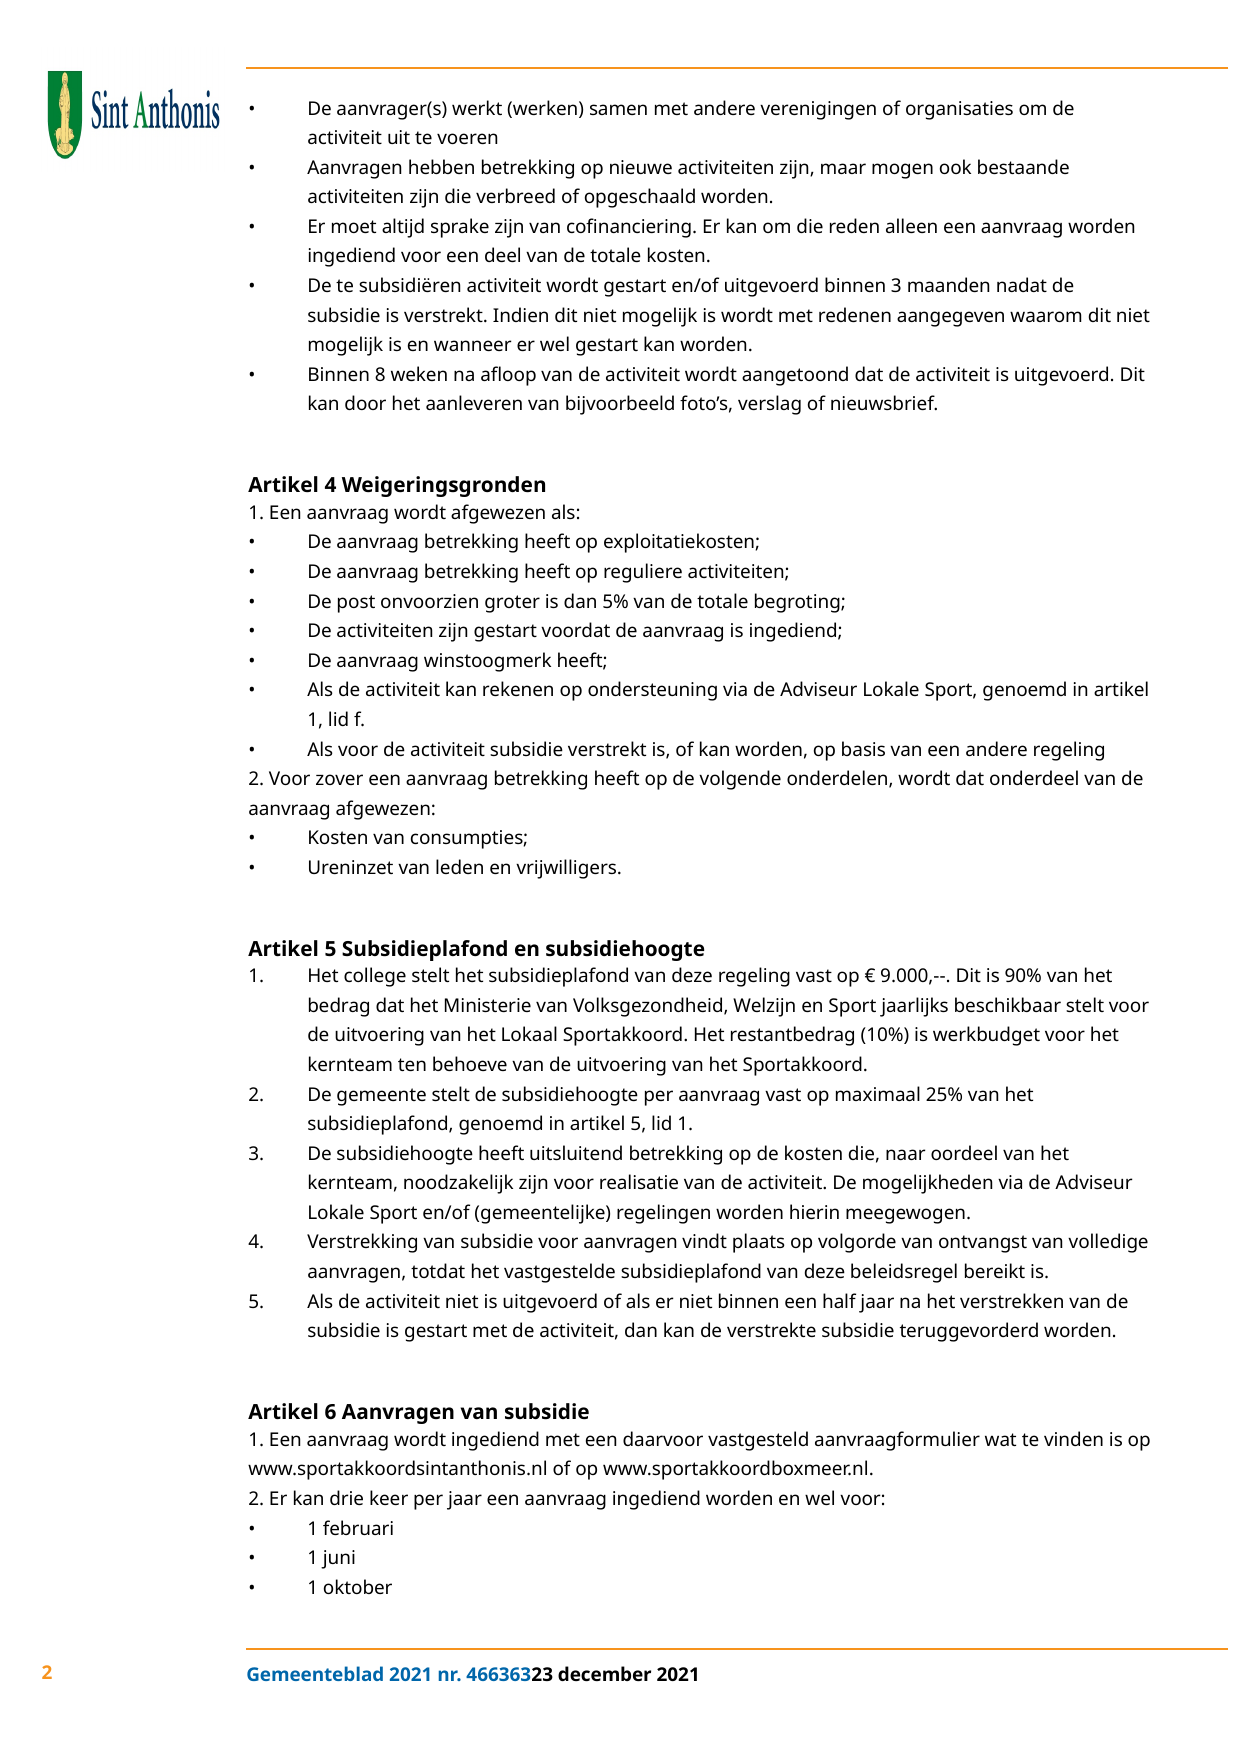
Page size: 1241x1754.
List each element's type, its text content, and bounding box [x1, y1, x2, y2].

list 1 februari [248, 1515, 1152, 1540]
list Als de activiteit niet is uitgevoerd of als er niet binnen een half jaar na het verstrekken van de subsidie is gestart met de activiteit, dan kan de verstrekte subsidie teruggevorderd worden. [248, 1288, 1152, 1343]
list Kosten van consumpties; [248, 824, 1152, 850]
text 2. Er kan drie keer per jaar een aanvraag ingediend worden en wel voor: [248, 1485, 1152, 1511]
list De aanvraag winstoogmerk heeft; [248, 647, 1152, 673]
list 1 juni [248, 1544, 1152, 1570]
text 2. Voor zover een aanvraag betrekking heeft op de volgende onderdelen, wordt dat onderdeel van de aanvraag afgewezen: [248, 765, 1152, 821]
list De aanvraag betrekking heeft op exploitatiekosten; [248, 529, 1152, 554]
list De activiteiten zijn gestart voordat de aanvraag is ingediend; [248, 617, 1152, 643]
text 1. Een aanvraag wordt afgewezen als: [248, 499, 1152, 525]
text Artikel 6 Aanvragen van subsidie [248, 1397, 1152, 1426]
list Als voor de activiteit subsidie verstrekt is, of kan worden, op basis van een andere regeling [248, 736, 1152, 761]
list Aanvragen hebben betrekking op nieuwe activiteiten zijn, maar mogen ook bestaande activiteiten zijn die verbreed of opgeschaald worden. [248, 154, 1152, 209]
picture [41, 47, 231, 172]
list Binnen 8 weken na afloop van de activiteit wordt aangetoond dat de activiteit is uitgevoerd. Dit kan door het aanleveren van bijvoorbeeld foto’s, verslag of nieuwsbrief. [248, 361, 1152, 416]
list Het college stelt het subsidieplafond van deze regeling vast op € 9.000,--. Dit is 90% van het bedrag dat het Ministerie van Volksgezondheid, Welzijn en Sport jaarlijks beschikbaar stelt voor de uitvoering van het Lokaal Sportakkoord. Het restantbedrag (10%) is werkbudget voor het kernteam ten behoeve van de uitvoering van het Sportakkoord. [248, 962, 1152, 1077]
list De aanvrager(s) werkt (werken) samen met andere verenigingen of organisaties om de activiteit uit te voeren [248, 95, 1152, 150]
list Ureninzet van leden en vrijwilligers. [248, 854, 1152, 880]
list 1 oktober [248, 1574, 1152, 1599]
list De post onvoorzien groter is dan 5% van de totale begroting; [248, 588, 1152, 613]
text 1. Een aanvraag wordt ingediend met een daarvoor vastgesteld aanvraagformulier wat te vinden is op www.sportakkoordsintanthonis.nl of op www.sportakkoordboxmeer.nl. [248, 1426, 1152, 1481]
text Artikel 5 Subsidieplafond en subsidiehoogte [248, 934, 1152, 962]
list De gemeente stelt de subsidiehoogte per aanvraag vast op maximaal 25% van het subsidieplafond, genoemd in artikel 5, lid 1. [248, 1081, 1152, 1136]
list Er moet altijd sprake zijn van cofinanciering. Er kan om die reden alleen een aanvraag worden ingediend voor een deel van de totale kosten. [248, 213, 1152, 268]
list De te subsidiëren activiteit wordt gestart en/of uitgevoerd binnen 3 maanden nadat de subsidie is verstrekt. Indien dit niet mogelijk is wordt met redenen aangegeven waarom dit niet mogelijk is en wanneer er wel gestart kan worden. [248, 272, 1152, 357]
list De subsidiehoogte heeft uitsluitend betrekking op de kosten die, naar oordeel van het kernteam, noodzakelijk zijn voor realisatie van de activiteit. De mogelijkheden via de Adviseur Lokale Sport en/of (gemeentelijke) regelingen worden hierin meegewogen. [248, 1140, 1152, 1225]
text Artikel 4 Weigeringsgronden [248, 471, 1152, 499]
list De aanvraag betrekking heeft op reguliere activiteiten; [248, 558, 1152, 584]
list Als de activiteit kan rekenen op ondersteuning via de Adviseur Lokale Sport, genoemd in artikel 1, lid f. [248, 677, 1152, 732]
list Verstrekking van subsidie voor aanvragen vindt plaats op volgorde van ontvangst van volledige aanvragen, totdat het vastgestelde subsidieplafond van deze beleidsregel bereikt is. [248, 1229, 1152, 1284]
